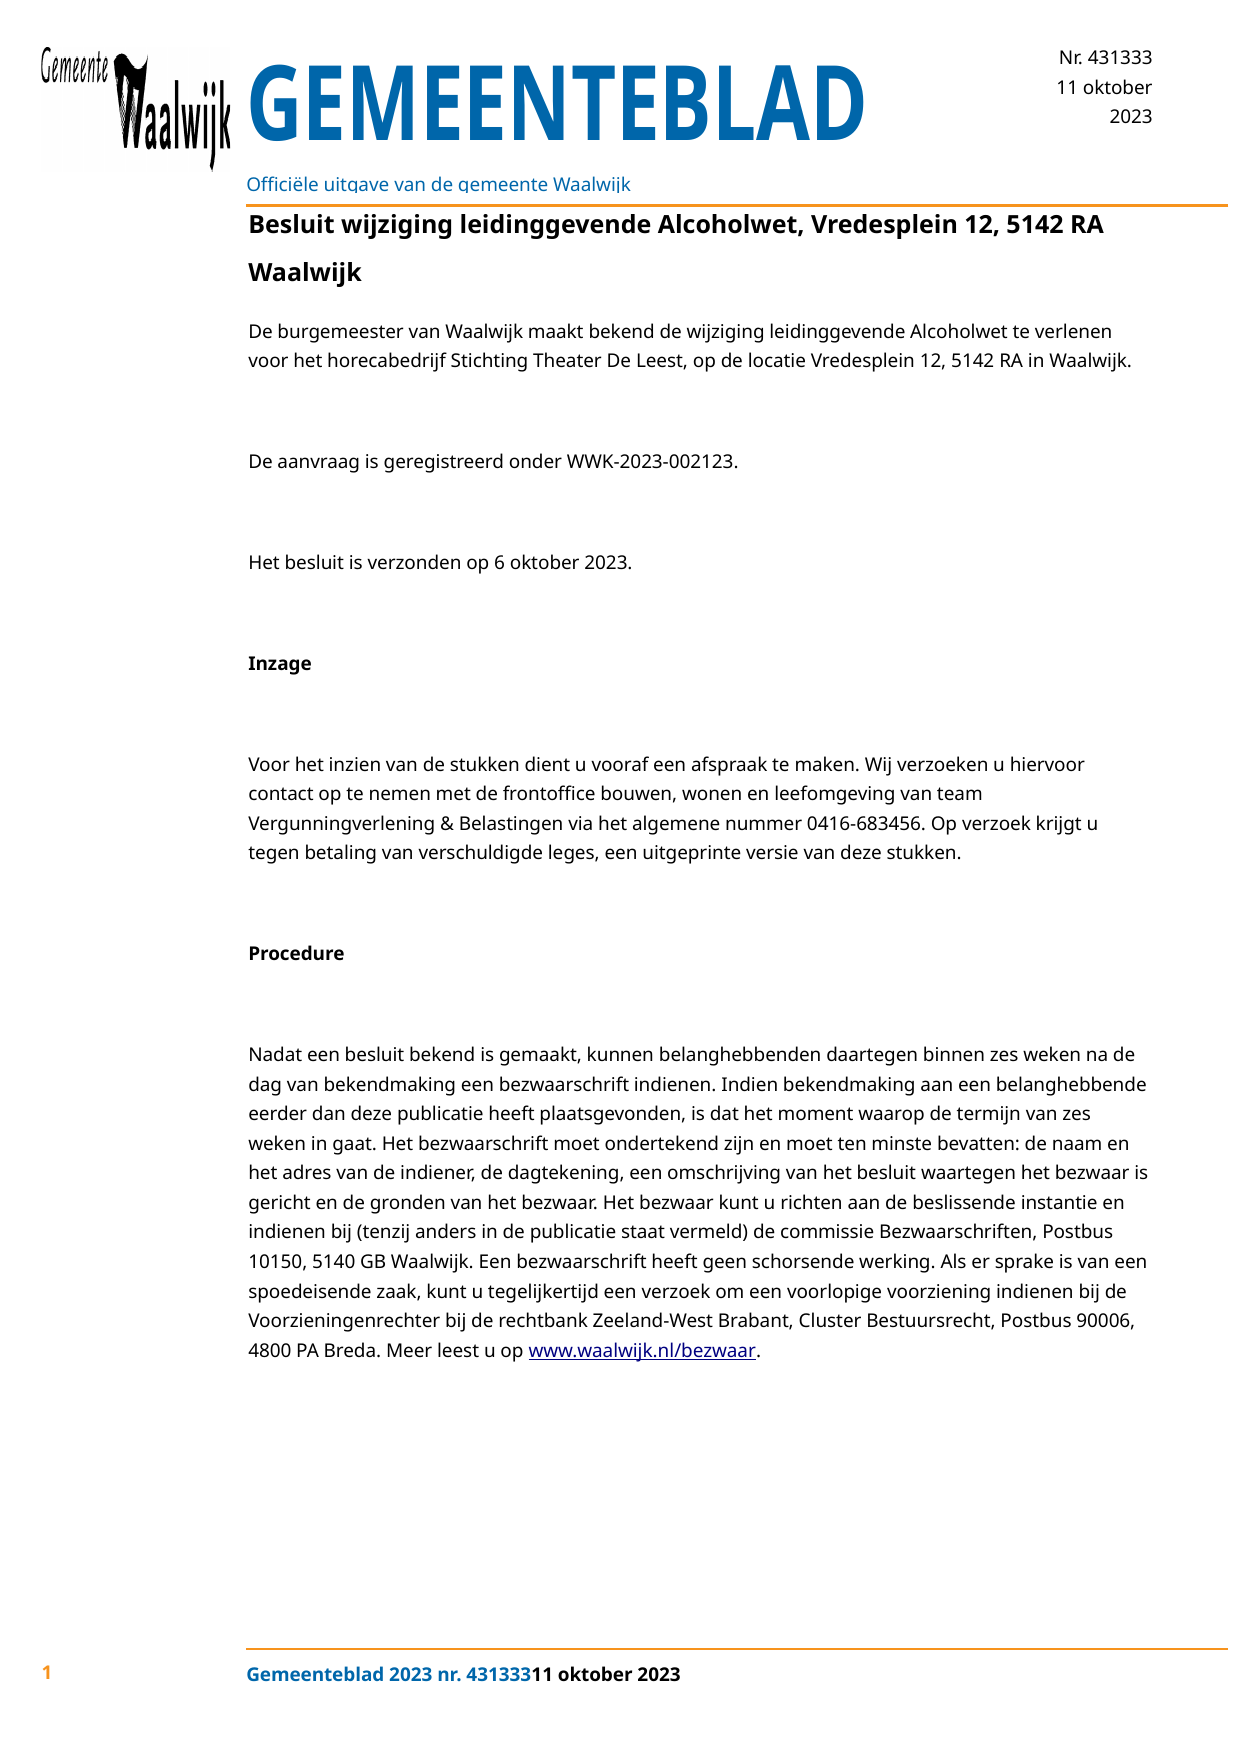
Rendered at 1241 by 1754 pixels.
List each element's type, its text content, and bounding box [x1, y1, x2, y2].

text Voor het inzien van de stukken dient u vooraf een afspraak te maken. Wij verzoeken u hiervoor contact op te nemen met de frontoffice bouwen, wonen en leefomgeving van team Vergunningverlening & Belastingen via het algemene nummer 0416-683456. Op verzoek krijgt u tegen betaling van verschuldigde leges, een uitgeprinte versie van deze stukken. [248, 751, 1152, 865]
text De aanvraag is geregistreerd onder WWK-2023-002123. [248, 448, 1152, 474]
text Inzage [248, 650, 1152, 676]
picture [41, 47, 231, 172]
text Het besluit is verzonden op 6 oktober 2023. [248, 549, 1152, 575]
text Besluit wijziging leidinggevende Alcoholwet, Vredesplein 12, 5142 RA Waalwijk [248, 207, 1152, 288]
text Nadat een besluit bekend is gemaakt, kunnen belanghebbenden daartegen binnen zes weken na de dag van bekendmaking een bezwaarschrift indienen. Indien bekendmaking aan een belanghebbende eerder dan deze publicatie heeft plaatsgevonden, is dat het moment waarop de termijn van zes weken in gaat. Het bezwaarschrift moet ondertekend zijn en moet ten minste bevatten: de naam en het adres van de indiener, de dagtekening, een omschrijving van het besluit waartegen het bezwaar is gericht en de gronden van het bezwaar. Het bezwaar kunt u richten aan de beslissende instantie en indienen bij (tenzij anders in de publicatie staat vermeld) de commissie Bezwaarschriften, Postbus 10150, 5140 GB Waalwijk. Een bezwaarschrift heeft geen schorsende werking. Als er sprake is van een spoedeisende zaak, kunt u tegelijkertijd een verzoek om een voorlopige voorziening indienen bij de Voorzieningenrechter bij de rechtbank Zeeland-West Brabant, Cluster Bestuursrecht, Postbus 90006, 4800 PA Breda. Meer leest u op www.waalwijk.nl/bezwaar. [248, 1041, 1152, 1363]
text De burgemeester van Waalwijk maakt bekend de wijziging leidinggevende Alcoholwet te verlenen voor het horecabedrijf Stichting Theater De Leest, op de locatie Vredesplein 12, 5142 RA in Waalwijk. [248, 318, 1152, 373]
text Procedure [248, 940, 1152, 966]
